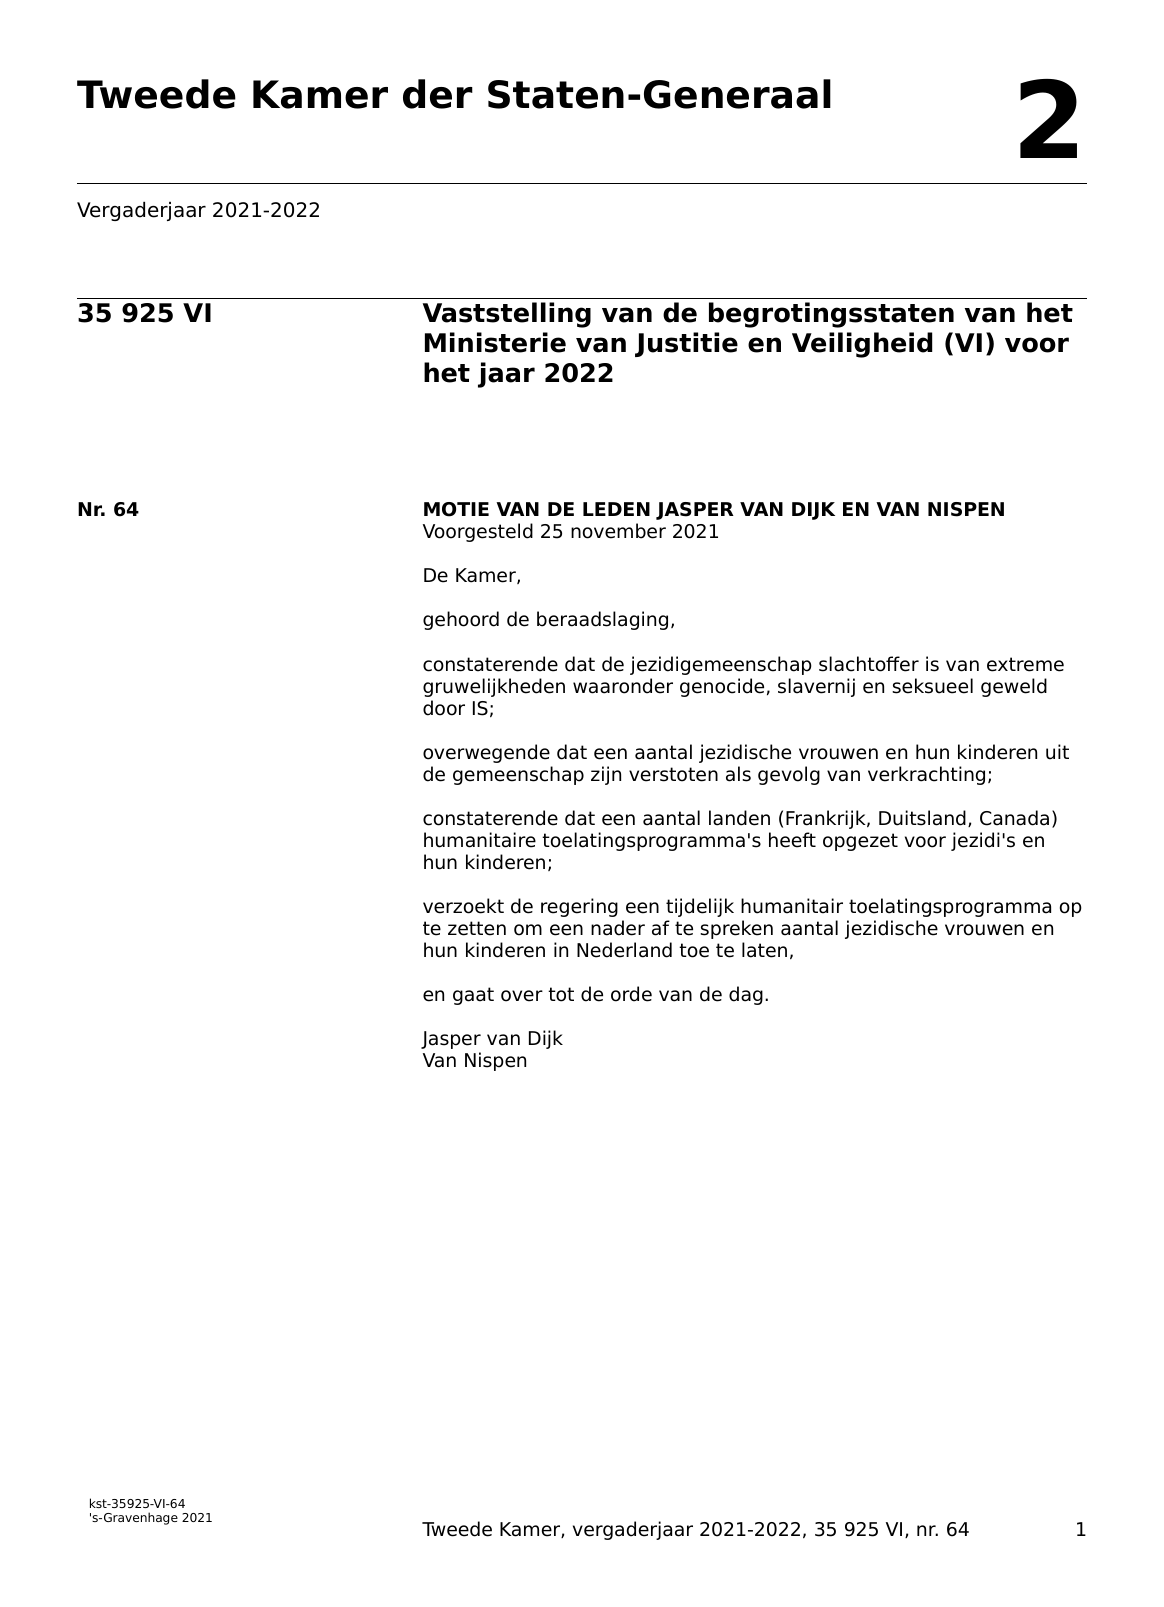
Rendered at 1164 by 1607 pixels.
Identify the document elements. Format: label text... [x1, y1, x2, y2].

table_header Tweede Kamer der Staten-Generaal [77, 59, 886, 183]
text kst-35925-VI-64 [88, 1497, 323, 1511]
text constaterende dat de jezidigemeenschap slachtoffer is van extreme gruwelijkheden waaronder genocide, slavernij en seksueel geweld door IS; [422, 653, 1087, 719]
table_header 2 [886, 59, 1087, 183]
text verzoekt de regering een tijdelijk humanitair toelatingsprogramma op te zetten om een nader af te spreken aantal jezidische vrouwen en hun kinderen in Nederland toe te laten, [422, 896, 1087, 962]
text overwegende dat een aantal jezidische vrouwen en hun kinderen uit de gemeenschap zijn verstoten als gevolg van verkrachting; [422, 742, 1087, 786]
subtitle Nr. 64 MOTIE VAN DE LEDEN JASPER VAN DIJK EN VAN NISPEN [77, 499, 1087, 521]
text gehoord de beraadslaging, [422, 609, 1087, 631]
text De Kamer, [422, 565, 1087, 587]
text Jasper van Dijk [422, 1028, 1087, 1050]
table_cell Vergaderjaar 2021-2022 [77, 184, 1087, 298]
text constaterende dat een aantal landen (Frankrijk, Duitsland, Canada) humanitaire toelatingsprogramma's heeft opgezet voor jezidi's en hun kinderen; [422, 808, 1087, 874]
text Voorgesteld 25 november 2021 [422, 521, 1087, 543]
text 's-Gravenhage 2021 [88, 1511, 323, 1525]
text Van Nispen [422, 1050, 1087, 1072]
subtitle 35 925 VI Vaststelling van de begrotingsstaten van het Ministerie van Justitie en Veiligheid (VI) voor het jaar 2022 [77, 299, 1087, 388]
text en gaat over tot de orde van de dag. [422, 984, 1087, 1006]
